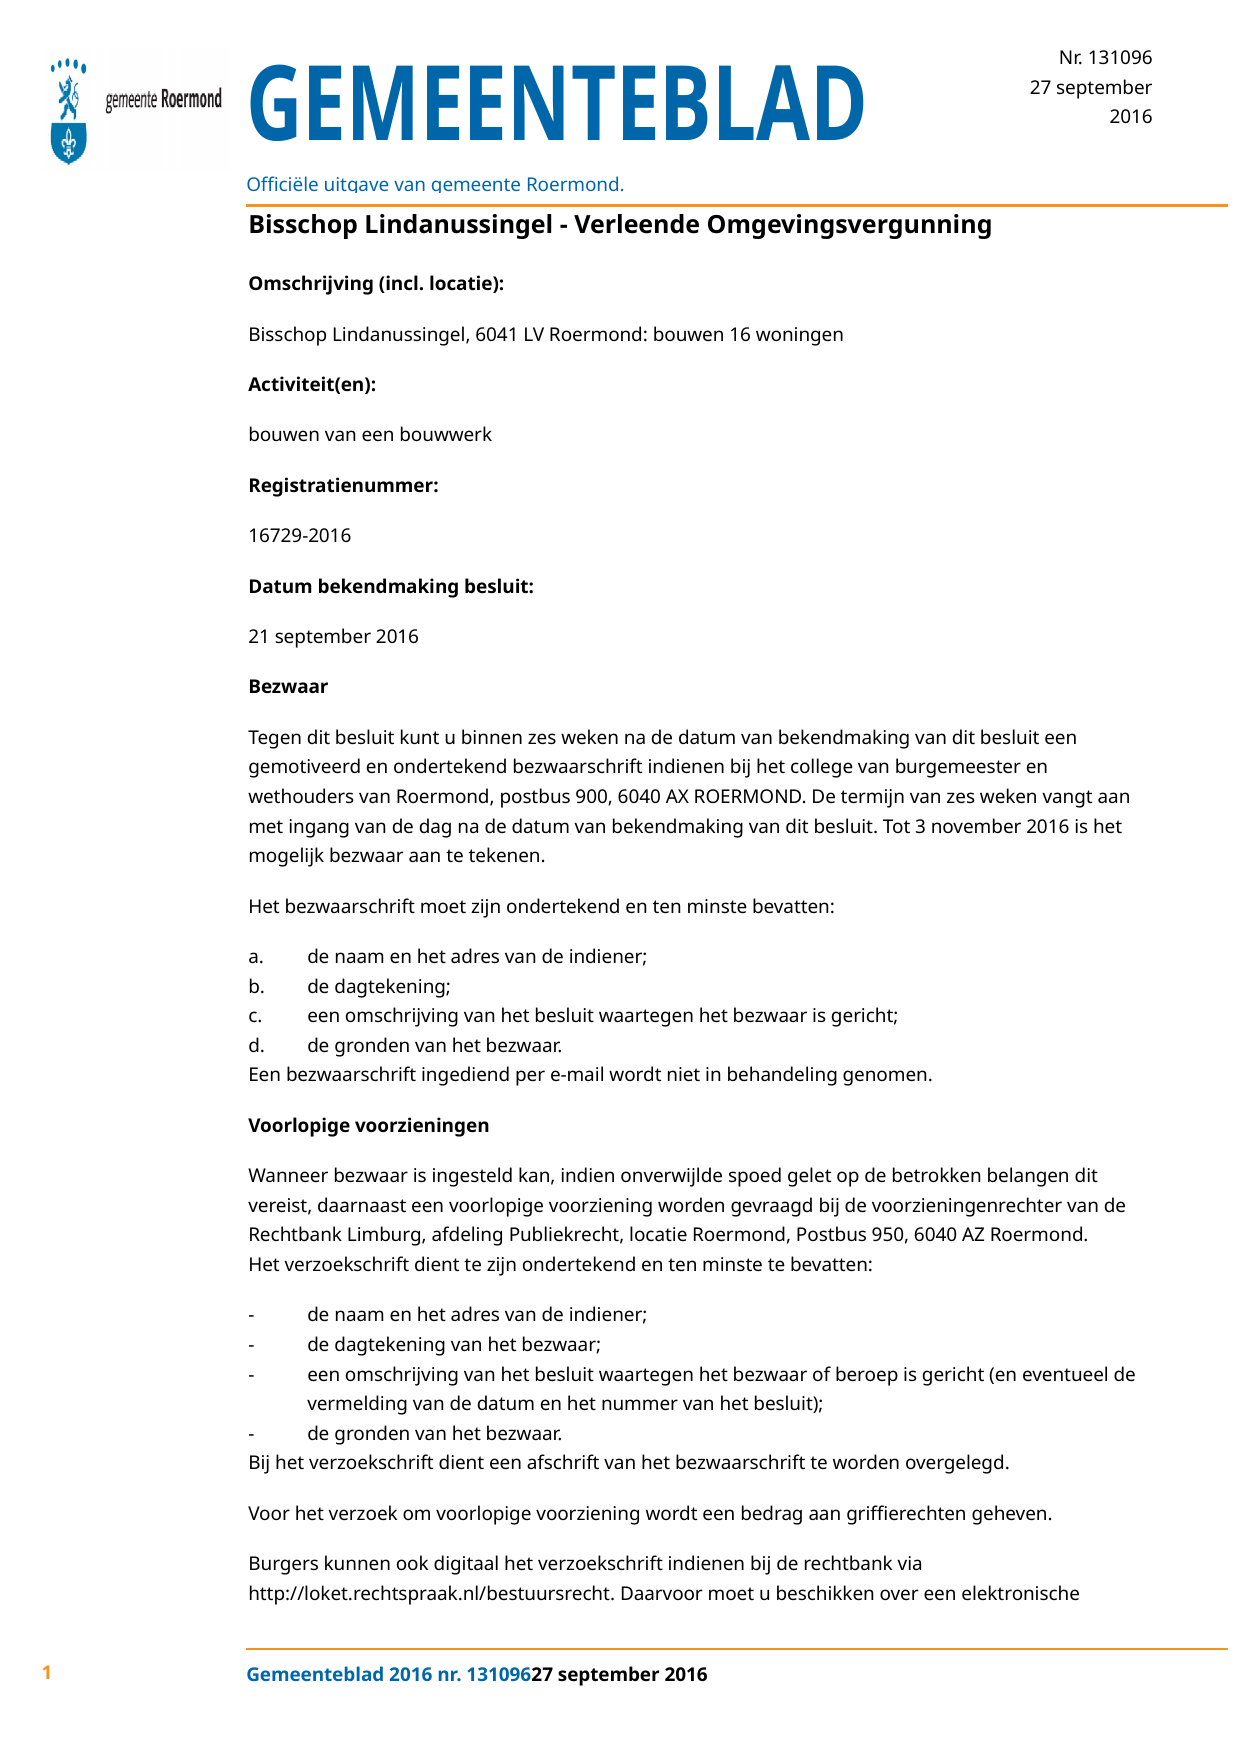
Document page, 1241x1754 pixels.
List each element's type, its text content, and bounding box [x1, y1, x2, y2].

text Tegen dit besluit kunt u binnen zes weken na de datum van bekendmaking van dit besluit een gemotiveerd en ondertekend bezwaarschrift indienen bij het college van burgemeester en wethouders van Roermond, postbus 900, 6040 AX ROERMOND. De termijn van zes weken vangt aan met ingang van de dag na de datum van bekendmaking van dit besluit. Tot 3 november 2016 is het mogelijk bezwaar aan te tekenen. [248, 724, 1152, 868]
text 16729-2016 [248, 522, 1152, 548]
text 21 september 2016 [248, 623, 1152, 649]
text Bisschop Lindanussingel, 6041 LV Roermond: bouwen 16 woningen [248, 321, 1152, 346]
text Een bezwaarschrift ingediend per e-mail wordt niet in behandeling genomen. [248, 1062, 1152, 1087]
text Registratienummer: [248, 472, 1152, 498]
text Datum bekendmaking besluit: [248, 573, 1152, 598]
list de gronden van het bezwaar. [248, 1032, 1152, 1058]
text Bisschop Lindanussingel - Verleende Omgevingsvergunning [248, 207, 1152, 241]
text Wanneer bezwaar is ingesteld kan, indien onverwijlde spoed gelet op de betrokken belangen dit vereist, daarnaast een voorlopige voorziening worden gevraagd bij de voorzieningenrechter van de Rechtbank Limburg, afdeling Publiekrecht, locatie Roermond, Postbus 950, 6040 AZ Roermond. Het verzoekschrift dient te zijn ondertekend en ten minste te bevatten: [248, 1162, 1152, 1277]
list de dagtekening van het bezwaar; [248, 1331, 1152, 1357]
list de naam en het adres van de indiener; [248, 943, 1152, 969]
picture [41, 47, 231, 172]
list de dagtekening; [248, 973, 1152, 998]
text Omschrijving (incl. locatie): [248, 270, 1152, 296]
list een omschrijving van het besluit waartegen het bezwaar of beroep is gericht (en eventueel de vermelding van de datum en het nummer van het besluit); [248, 1361, 1152, 1416]
text bouwen van een bouwwerk [248, 422, 1152, 447]
text Voorlopige voorzieningen [248, 1112, 1152, 1138]
list de gronden van het bezwaar. [248, 1420, 1152, 1446]
text Voor het verzoek om voorlopige voorziening wordt een bedrag aan griffierechten geheven. [248, 1500, 1152, 1526]
text Bezwaar [248, 674, 1152, 699]
text Activiteit(en): [248, 371, 1152, 397]
list de naam en het adres van de indiener; [248, 1302, 1152, 1327]
list een omschrijving van het besluit waartegen het bezwaar is gericht; [248, 1002, 1152, 1028]
text Bij het verzoekschrift dient een afschrift van het bezwaarschrift te worden overgelegd. [248, 1449, 1152, 1475]
text Het bezwaarschrift moet zijn ondertekend en ten minste bevatten: [248, 893, 1152, 918]
text Burgers kunnen ook digitaal het verzoekschrift indienen bij de rechtbank via http://loket.rechtspraak.nl/bestuursrecht. Daarvoor moet u beschikken over een elektronische [248, 1550, 1152, 1606]
